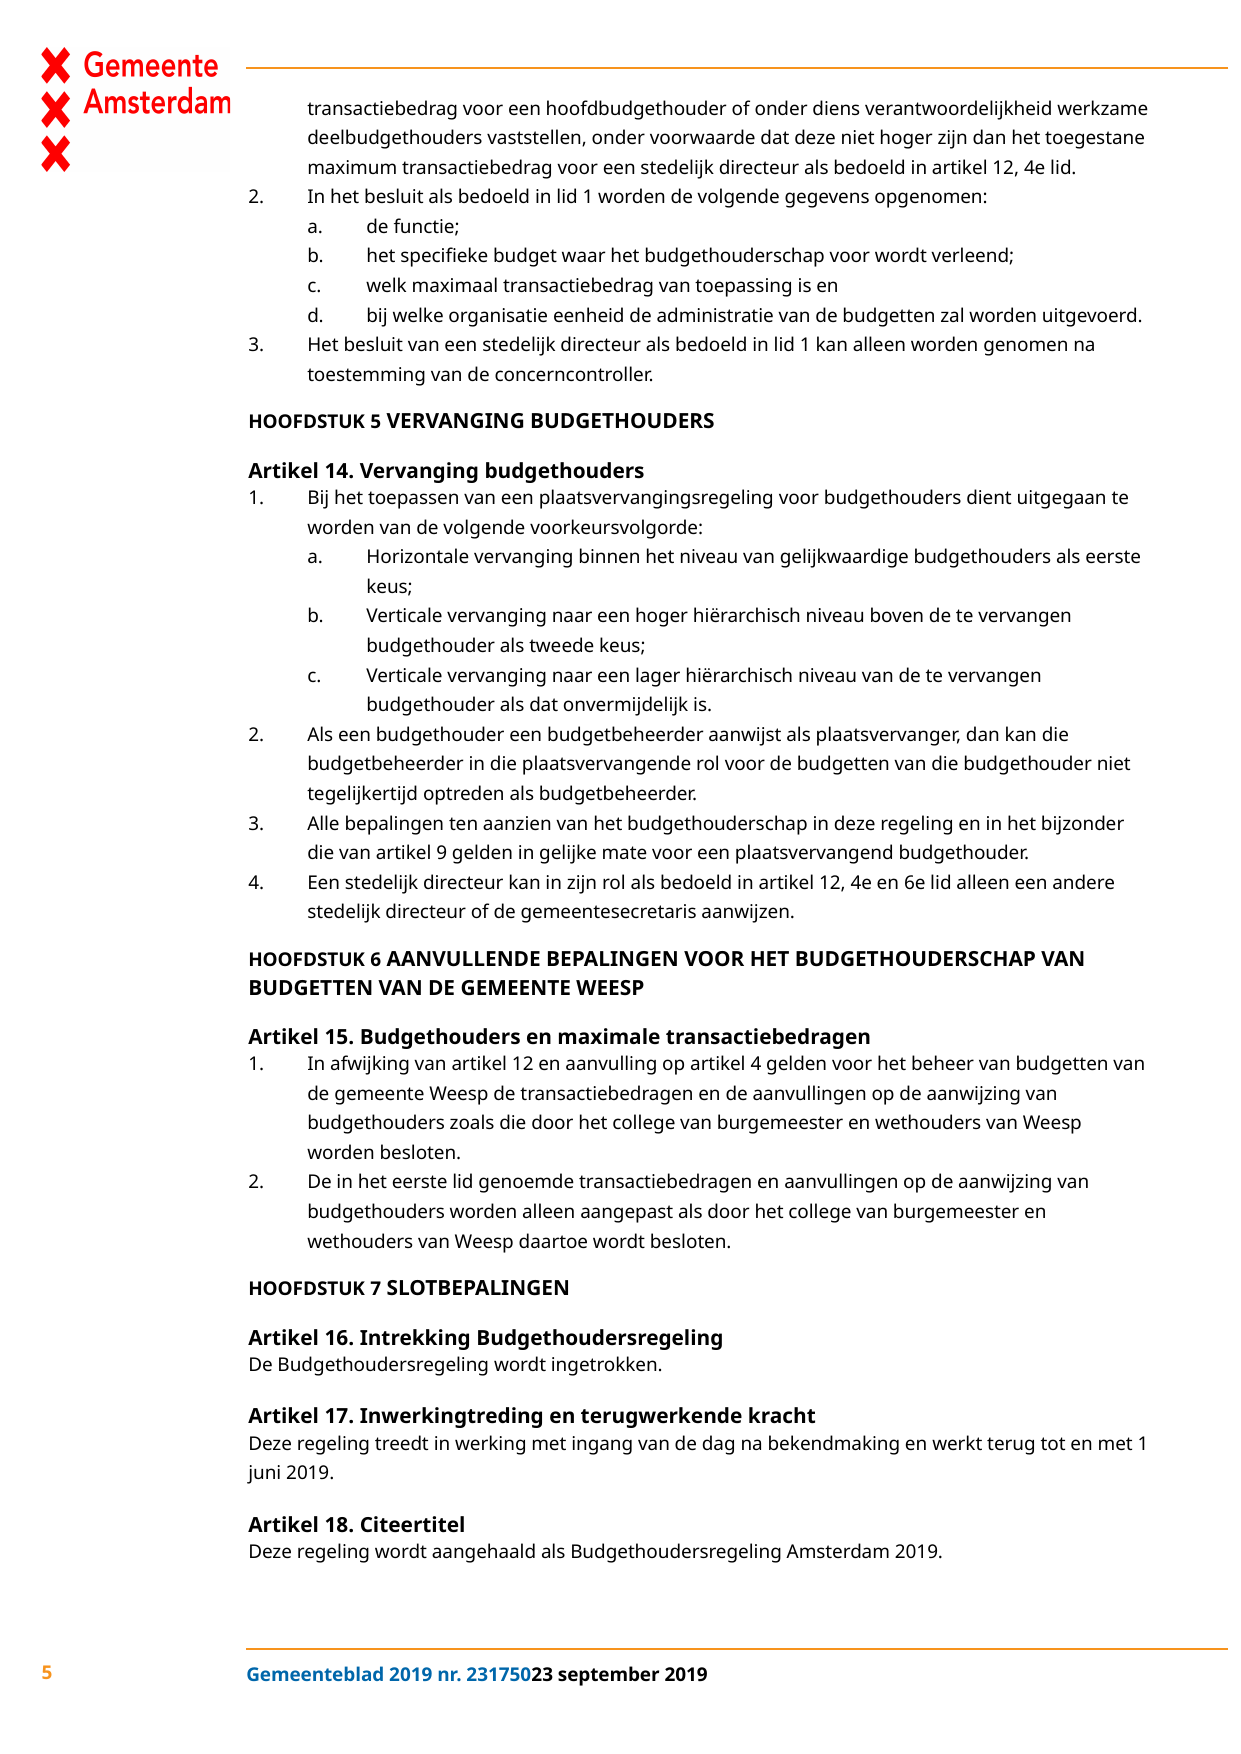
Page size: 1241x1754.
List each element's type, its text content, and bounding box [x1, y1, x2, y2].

list Alle bepalingen ten aanzien van het budgethouderschap in deze regeling en in het bijzonder die van artikel 9 gelden in gelijke mate voor een plaatsvervangend budgethouder. [248, 810, 1152, 865]
list Verticale vervanging naar een hoger hiërarchisch niveau boven de te vervangen budgethouder als tweede keus; [307, 603, 1152, 658]
text Deze regeling treedt in werking met ingang van de dag na bekendmaking en werkt terug tot en met 1 juni 2019. [248, 1430, 1152, 1485]
text HOOFDSTUK 5 VERVANGING BUDGETHOUDERS [248, 407, 1152, 435]
text Deze regeling wordt aangehaald als Budgethoudersregeling Amsterdam 2019. [248, 1538, 1152, 1564]
list Bij het toepassen van een plaatsvervangingsregeling voor budgethouders dient uitgegaan te worden van de volgende voorkeursvolgorde: [248, 484, 1152, 540]
text Artikel 15. Budgethouders en maximale transactiebedragen [248, 1022, 1152, 1050]
list transactiebedrag voor een hoofdbudgethouder of onder diens verantwoordelijkheid werkzame deelbudgethouders vaststellen, onder voorwaarde dat deze niet hoger zijn dan het toegestane maximum transactiebedrag voor een stedelijk directeur als bedoeld in artikel 12, 4e lid. [248, 95, 1152, 180]
list welk maximaal transactiebedrag van toepassing is en [307, 272, 1152, 298]
text Artikel 14. Vervanging budgethouders [248, 456, 1152, 484]
list bij welke organisatie eenheid de administratie van de budgetten zal worden uitgevoerd. [307, 302, 1152, 328]
text HOOFDSTUK 7 SLOTBEPALINGEN [248, 1273, 1152, 1302]
list Een stedelijk directeur kan in zijn rol als bedoeld in artikel 12, 4e en 6e lid alleen een andere stedelijk directeur of de gemeentesecretaris aanwijzen. [248, 869, 1152, 924]
list Verticale vervanging naar een lager hiërarchisch niveau van de te vervangen budgethouder als dat onvermijdelijk is. [307, 662, 1152, 717]
text HOOFDSTUK 6 AANVULLENDE BEPALINGEN VOOR HET BUDGETHOUDERSCHAP VAN BUDGETTEN VAN DE GEMEENTE WEESP [248, 944, 1152, 1001]
list de functie; [307, 213, 1152, 239]
list Het besluit van een stedelijk directeur als bedoeld in lid 1 kan alleen worden genomen na toestemming van de concerncontroller. [248, 331, 1152, 387]
list Horizontale vervanging binnen het niveau van gelijkwaardige budgethouders als eerste keus; [307, 543, 1152, 599]
picture [41, 47, 231, 172]
text De Budgethoudersregeling wordt ingetrokken. [248, 1351, 1152, 1377]
list Als een budgethouder een budgetbeheerder aanwijst als plaatsvervanger, dan kan die budgetbeheerder in die plaatsvervangende rol voor de budgetten van die budgethouder niet tegelijkertijd optreden als budgetbeheerder. [248, 721, 1152, 806]
text Artikel 16. Intrekking Budgethoudersregeling [248, 1323, 1152, 1351]
list De in het eerste lid genoemde transactiebedragen en aanvullingen op de aanwijzing van budgethouders worden alleen aangepast als door het college van burgemeester en wethouders van Weesp daartoe wordt besloten. [248, 1169, 1152, 1253]
list In het besluit als bedoeld in lid 1 worden de volgende gegevens opgenomen: [248, 183, 1152, 209]
text Artikel 17. Inwerkingtreding en terugwerkende kracht [248, 1402, 1152, 1430]
list het specifieke budget waar het budgethouderschap voor wordt verleend; [307, 243, 1152, 268]
list In afwijking van artikel 12 en aanvulling op artikel 4 gelden voor het beheer van budgetten van de gemeente Weesp de transactiebedragen en de aanvullingen op de aanwijzing van budgethouders zoals die door het college van burgemeester en wethouders van Weesp worden besloten. [248, 1050, 1152, 1165]
text Artikel 18. Citeertitel [248, 1510, 1152, 1538]
